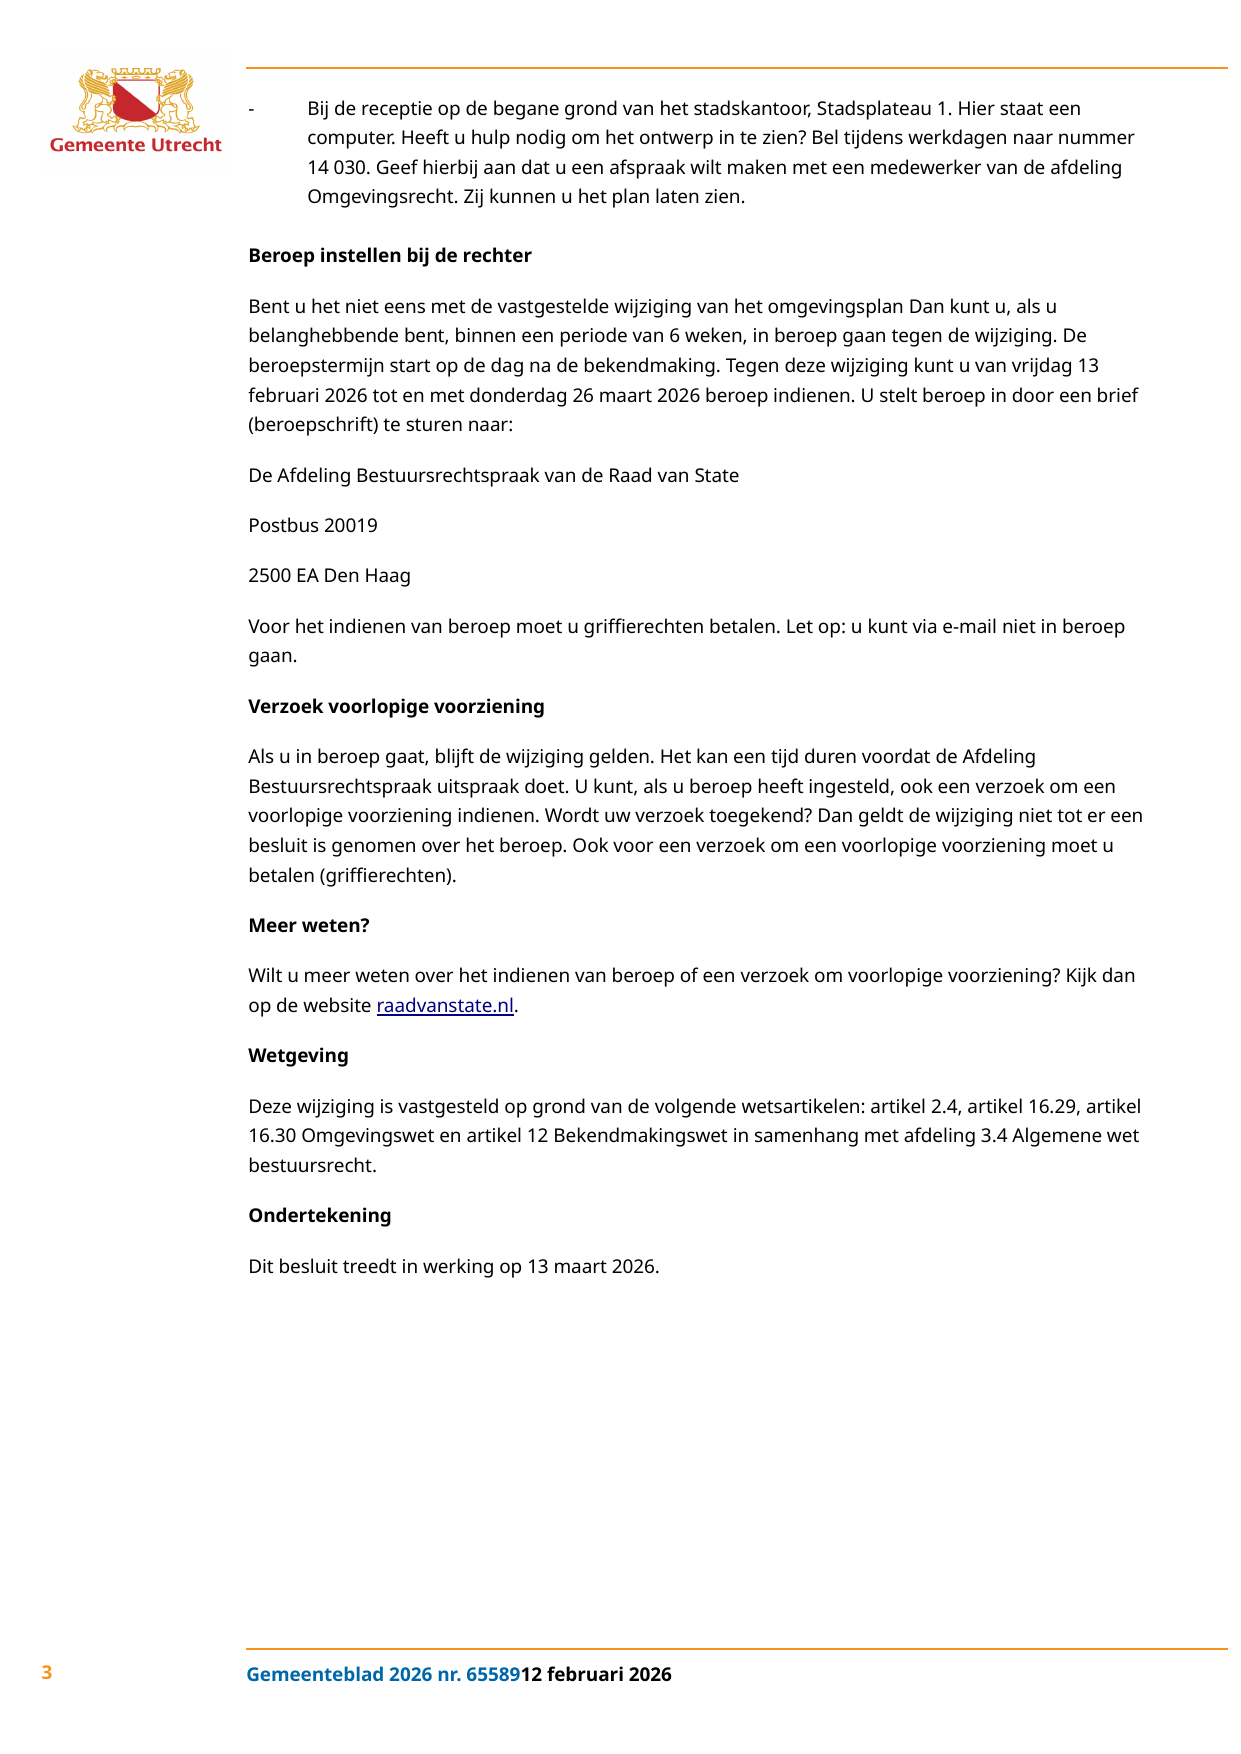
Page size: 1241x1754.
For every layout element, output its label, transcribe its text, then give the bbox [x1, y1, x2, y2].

text Meer weten? [248, 912, 1152, 938]
text Deze wijziging is vastgesteld op grond van de volgende wetsartikelen: artikel 2.4, artikel 16.29, artikel 16.30 Omgevingswet en artikel 12 Bekendmakingswet in samenhang met afdeling 3.4 Algemene wet bestuursrecht. [248, 1093, 1152, 1178]
text Als u in beroep gaat, blijft de wijziging gelden. Het kan een tijd duren voordat de Afdeling Bestuursrechtspraak uitspraak doet. U kunt, als u beroep heeft ingesteld, ook een verzoek om een voorlopige voorziening indienen. Wordt uw verzoek toegekend? Dan geldt de wijziging niet tot er een besluit is genomen over het beroep. Ook voor een verzoek om een voorlopige voorziening moet u betalen (griffierechten). [248, 743, 1152, 888]
text 2500 EA Den Haag [248, 563, 1152, 588]
text Beroep instellen bij de rechter [248, 243, 1152, 268]
text Voor het indienen van beroep moet u griffierechten betalen. Let op: u kunt via e-mail niet in beroep gaan. [248, 613, 1152, 668]
text Verzoek voorlopige voorziening [248, 693, 1152, 719]
text Postbus 20019 [248, 512, 1152, 538]
text Wilt u meer weten over het indienen van beroep of een verzoek om voorlopige voorziening? Kijk dan op de website raadvanstate.nl. [248, 963, 1152, 1018]
picture [41, 47, 231, 172]
text Wetgeving [248, 1043, 1152, 1068]
text Bent u het niet eens met de vastgestelde wijziging van het omgevingsplan Dan kunt u, als u belanghebbende bent, binnen een periode van 6 weken, in beroep gaan tegen de wijziging. De beroepstermijn start op de dag na de bekendmaking. Tegen deze wijziging kunt u van vrijdag 13 februari 2026 tot en met donderdag 26 maart 2026 beroep indienen. U stelt beroep in door een brief (beroepschrift) te sturen naar: [248, 293, 1152, 437]
list Bij de receptie op de begane grond van het stadskantoor, Stadsplateau 1. Hier staat een computer. Heeft u hulp nodig om het ontwerp in te zien? Bel tijdens werkdagen naar nummer 14 030. Geef hierbij aan dat u een afspraak wilt maken met een medewerker van de afdeling Omgevingsrecht. Zij kunnen u het plan laten zien. [248, 95, 1152, 209]
text Ondertekening [248, 1203, 1152, 1228]
text Dit besluit treedt in werking op 13 maart 2026. [248, 1253, 1152, 1279]
text De Afdeling Bestuursrechtspraak van de Raad van State [248, 462, 1152, 488]
